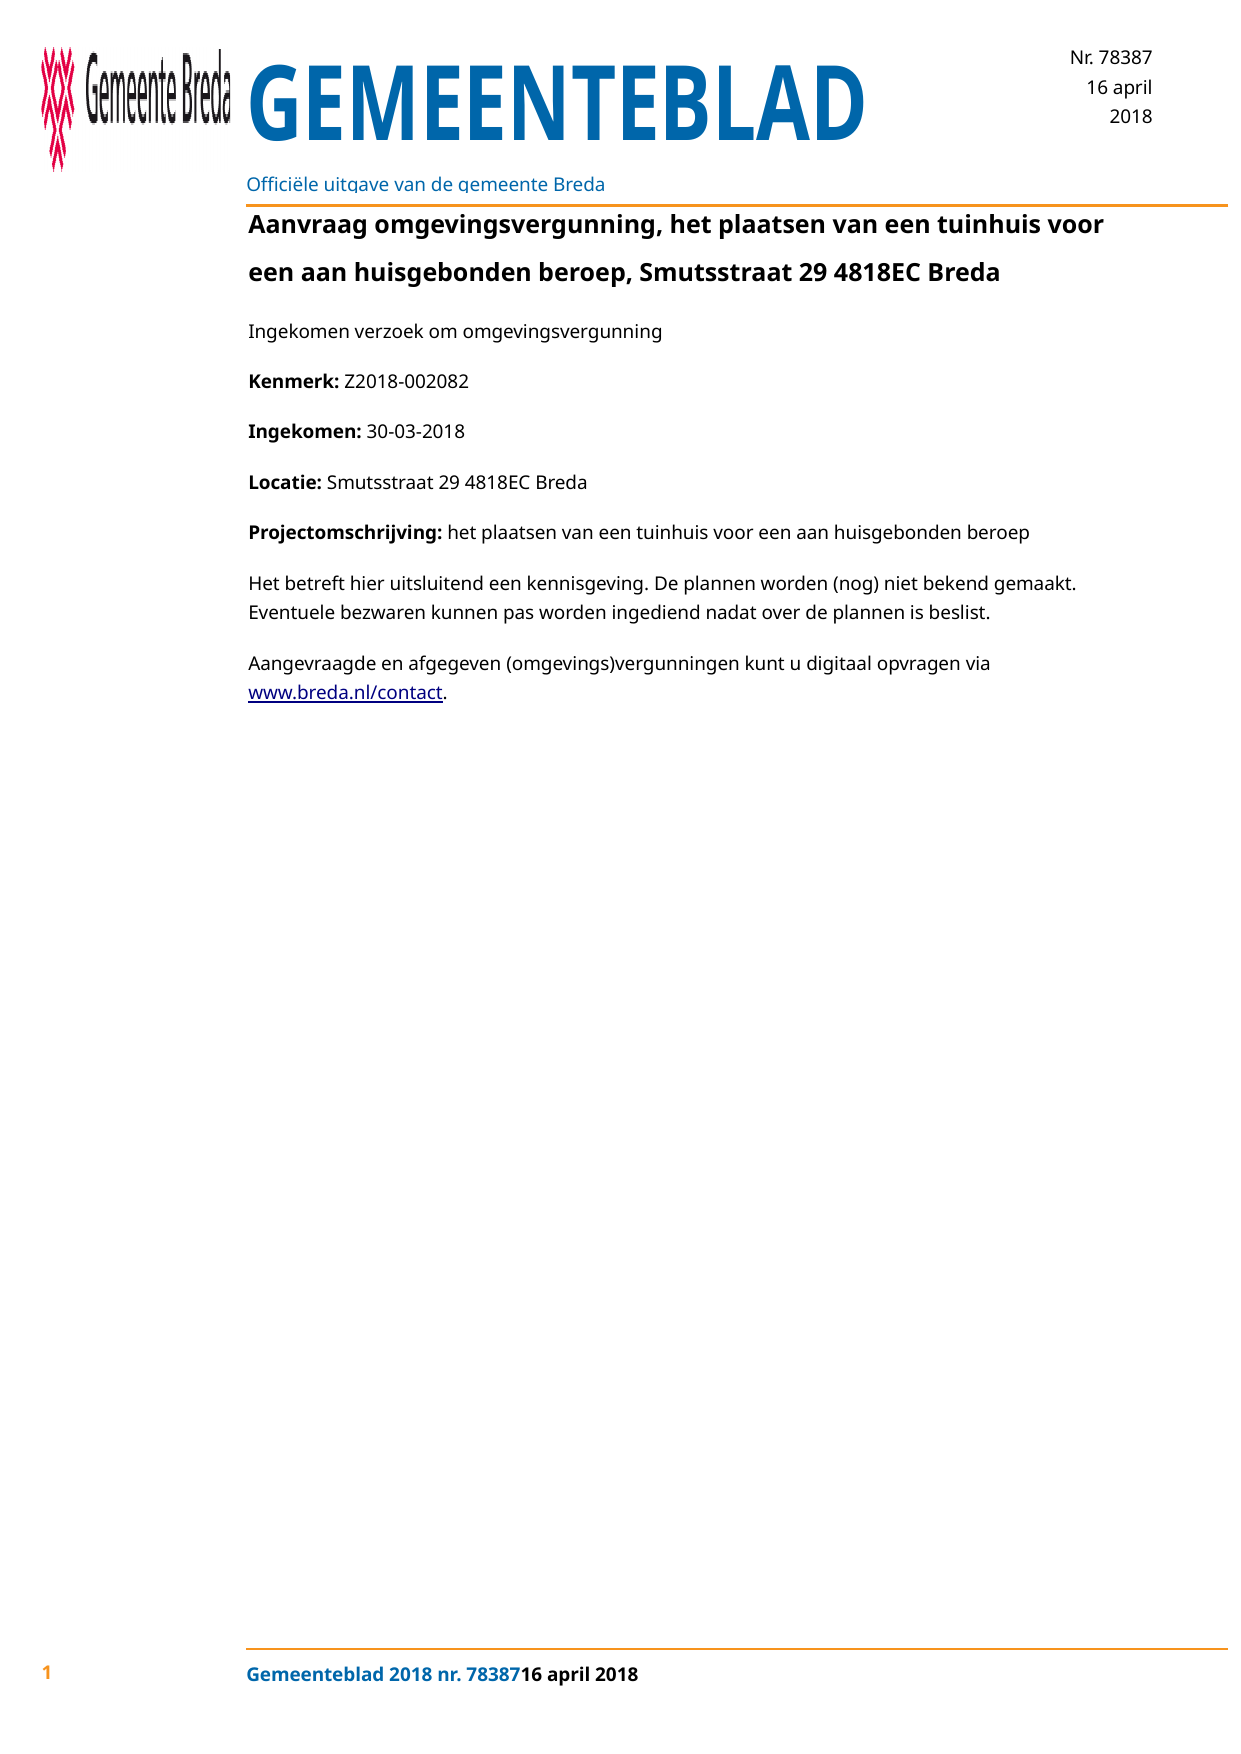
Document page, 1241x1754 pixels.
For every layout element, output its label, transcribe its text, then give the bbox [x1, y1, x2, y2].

text Aangevraagde en afgegeven (omgevings)vergunningen kunt u digitaal opvragen via www.breda.nl/contact. [248, 650, 1152, 705]
text Het betreft hier uitsluitend een kennisgeving. De plannen worden (nog) niet bekend gemaakt. Eventuele bezwaren kunnen pas worden ingediend nadat over de plannen is beslist. [248, 570, 1152, 625]
text Projectomschrijving: het plaatsen van een tuinhuis voor een aan huisgebonden beroep [248, 519, 1152, 545]
text Kenmerk: Z2018-002082 [248, 368, 1152, 394]
picture [41, 47, 231, 172]
text Aanvraag omgevingsvergunning, het plaatsen van een tuinhuis voor een aan huisgebonden beroep, Smutsstraat 29 4818EC Breda [248, 207, 1152, 288]
text Ingekomen: 30-03-2018 [248, 419, 1152, 444]
text Locatie: Smutsstraat 29 4818EC Breda [248, 469, 1152, 495]
text Ingekomen verzoek om omgevingsvergunning [248, 318, 1152, 344]
